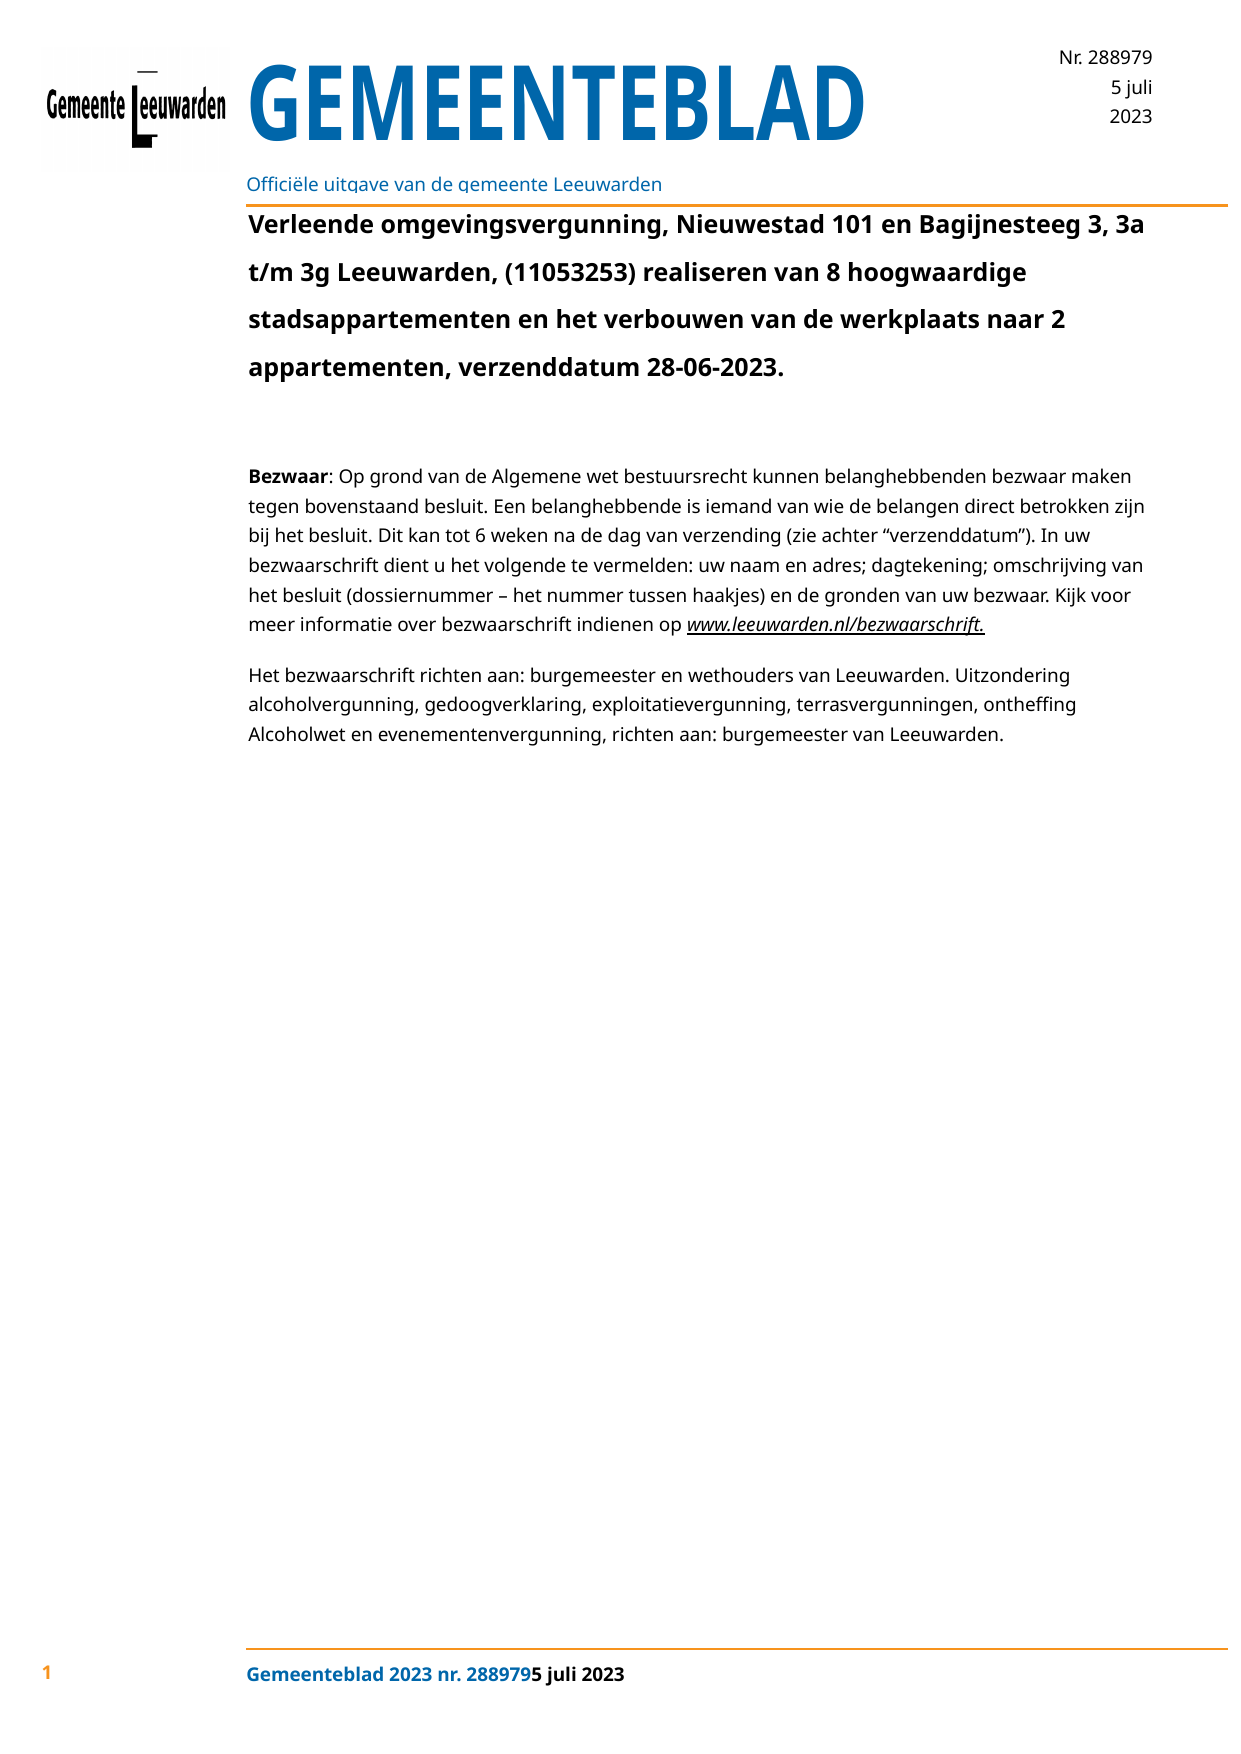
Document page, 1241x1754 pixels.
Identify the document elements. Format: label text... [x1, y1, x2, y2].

text Het bezwaarschrift richten aan: burgemeester en wethouders van Leeuwarden. Uitzondering alcoholvergunning, gedoogverklaring, exploitatievergunning, terrasvergunningen, ontheffing Alcoholwet en evenementenvergunning, richten aan: burgemeester van Leeuwarden. [248, 662, 1152, 747]
picture [41, 47, 231, 172]
text Verleende omgevingsvergunning, Nieuwestad 101 en Bagijnesteeg 3, 3a t/m 3g Leeuwarden, (11053253) realiseren van 8 hoogwaardige stadsappartementen en het verbouwen van de werkplaats naar 2 appartementen, verzenddatum 28-06-2023. [248, 207, 1152, 384]
text Bezwaar: Op grond van de Algemene wet bestuursrecht kunnen belanghebbenden bezwaar maken tegen bovenstaand besluit. Een belanghebbende is iemand van wie de belangen direct betrokken zijn bij het besluit. Dit kan tot 6 weken na de dag van verzending (zie achter “verzenddatum”). In uw bezwaarschrift dient u het volgende te vermelden: uw naam en adres; dagtekening; omschrijving van het besluit (dossiernummer – het nummer tussen haakjes) en de gronden van uw bezwaar. Kijk voor meer informatie over bezwaarschrift indienen op www.leeuwarden.nl/bezwaarschrift. [248, 463, 1152, 637]
